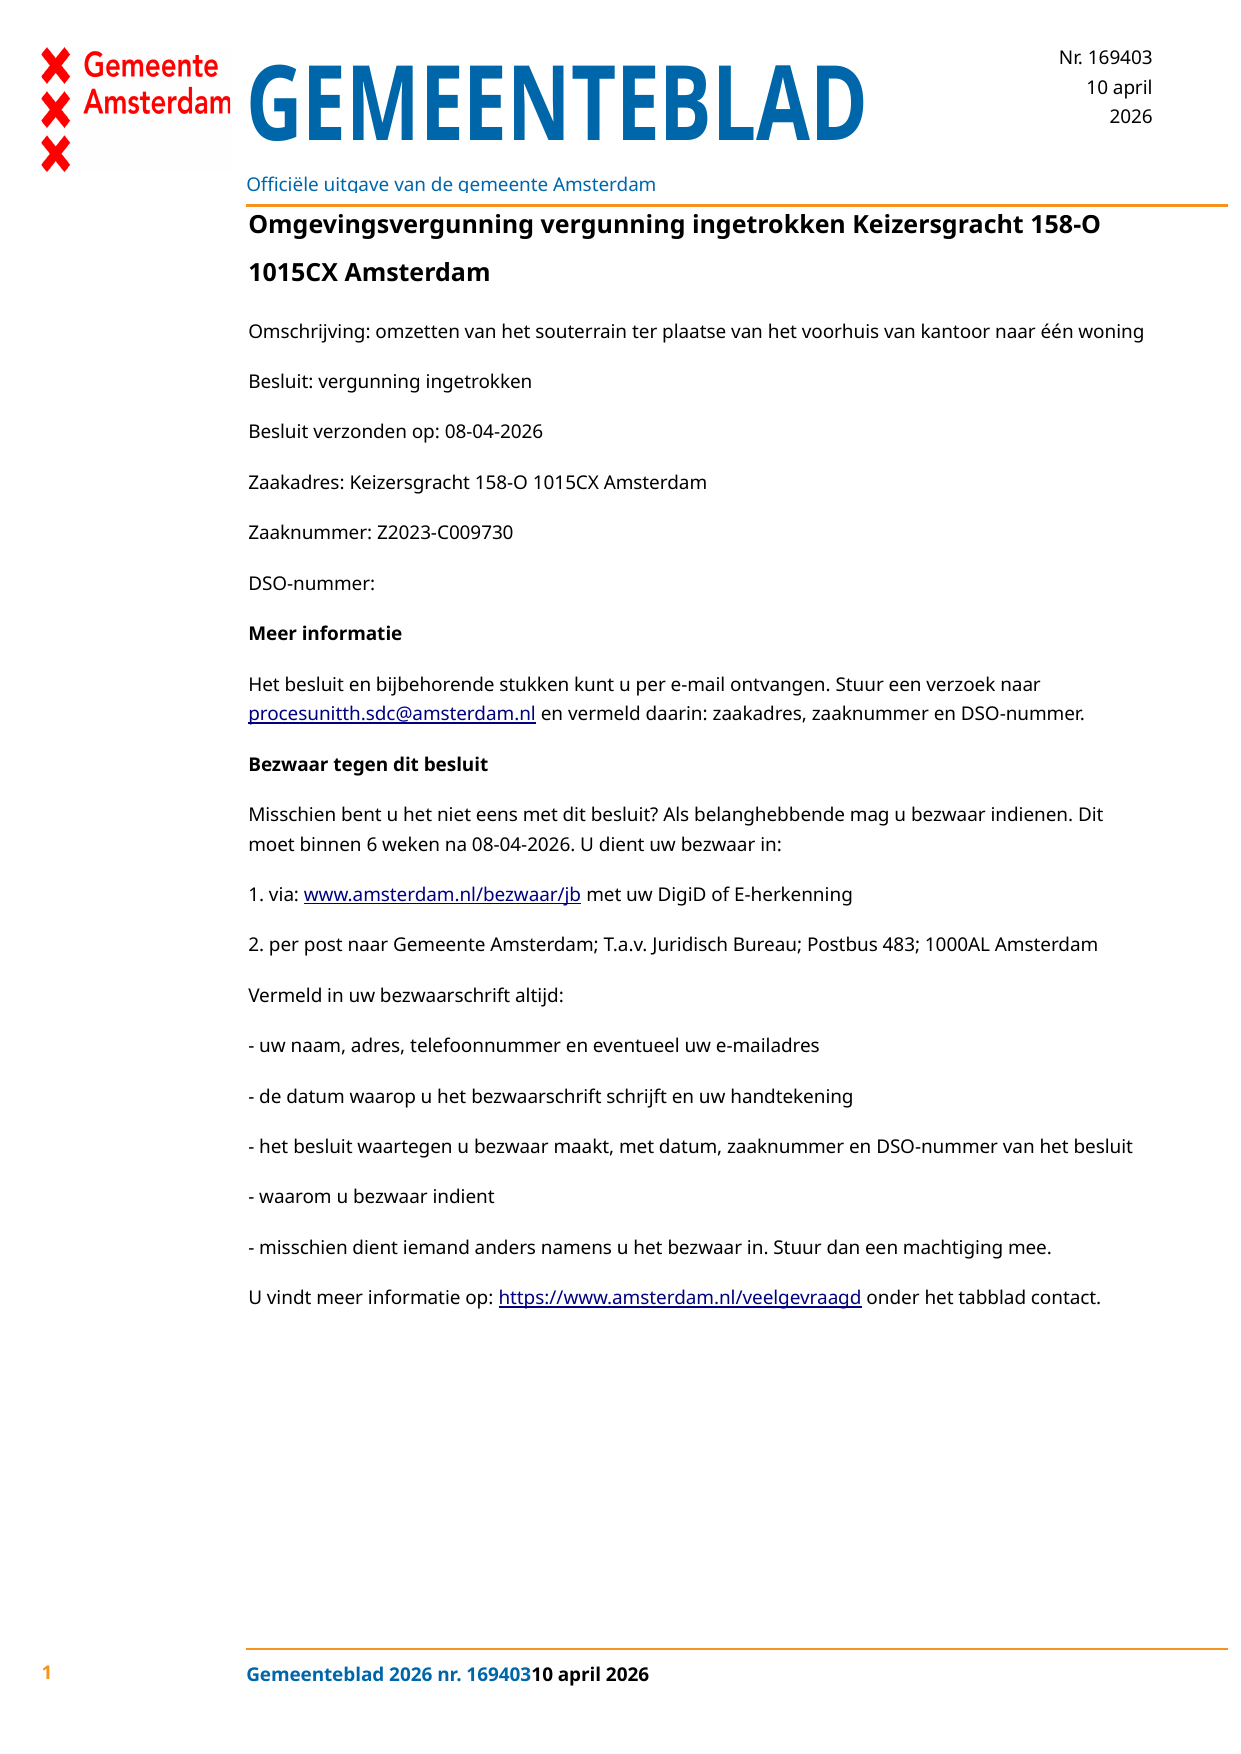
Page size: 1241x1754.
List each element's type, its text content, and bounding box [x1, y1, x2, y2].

text Zaaknummer: Z2023-C009730 [248, 519, 1152, 545]
text U vindt meer informatie op: https://www.amsterdam.nl/veelgevraagd onder het tabblad contact. [248, 1284, 1152, 1310]
text - uw naam, adres, telefoonnummer en eventueel uw e-mailadres [248, 1032, 1152, 1058]
text - waarom u bezwaar indient [248, 1184, 1152, 1209]
text Zaakadres: Keizersgracht 158-O 1015CX Amsterdam [248, 469, 1152, 495]
text - de datum waarop u het bezwaarschrift schrijft en uw handtekening [248, 1083, 1152, 1109]
text Besluit: vergunning ingetrokken [248, 368, 1152, 394]
text Meer informatie [248, 620, 1152, 646]
text Bezwaar tegen dit besluit [248, 751, 1152, 777]
text - het besluit waartegen u bezwaar maakt, met datum, zaaknummer en DSO-nummer van het besluit [248, 1133, 1152, 1159]
text Misschien bent u het niet eens met dit besluit? Als belanghebbende mag u bezwaar indienen. Dit moet binnen 6 weken na 08-04-2026. U dient uw bezwaar in: [248, 801, 1152, 857]
text - misschien dient iemand anders namens u het bezwaar in. Stuur dan een machtiging mee. [248, 1234, 1152, 1260]
text Omschrijving: omzetten van het souterrain ter plaatse van het voorhuis van kantoor naar één woning [248, 318, 1152, 344]
text 2. per post naar Gemeente Amsterdam; T.a.v. Juridisch Bureau; Postbus 483; 1000AL Amsterdam [248, 932, 1152, 957]
text Omgevingsvergunning vergunning ingetrokken Keizersgracht 158-O 1015CX Amsterdam [248, 207, 1152, 288]
picture [41, 47, 231, 172]
text Besluit verzonden op: 08-04-2026 [248, 419, 1152, 444]
text 1. via: www.amsterdam.nl/bezwaar/jb met uw DigiD of E-herkenning [248, 881, 1152, 907]
text Vermeld in uw bezwaarschrift altijd: [248, 982, 1152, 1008]
text DSO-nummer: [248, 570, 1152, 596]
text Het besluit en bijbehorende stukken kunt u per e-mail ontvangen. Stuur een verzoek naar procesunitth.sdc@amsterdam.nl en vermeld daarin: zaakadres, zaaknummer en DSO-nummer. [248, 671, 1152, 726]
